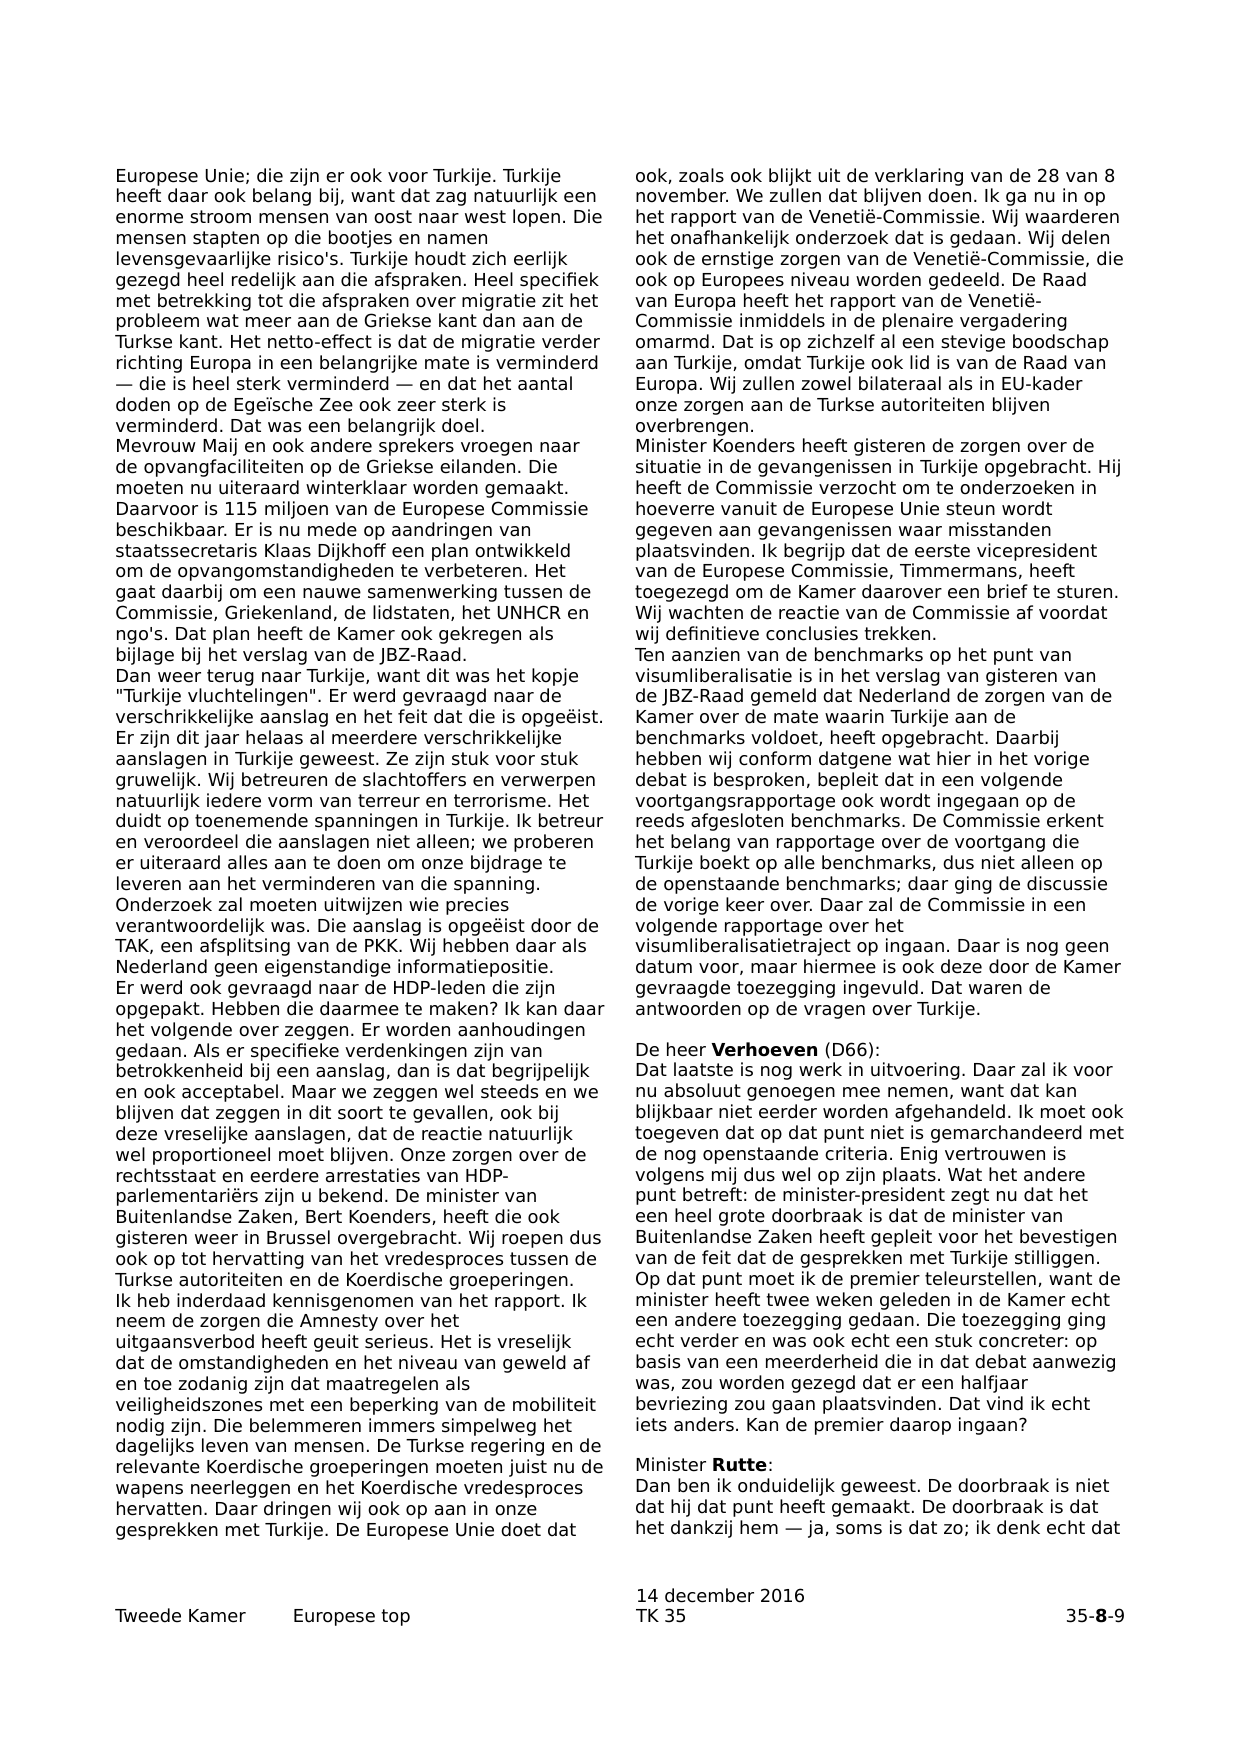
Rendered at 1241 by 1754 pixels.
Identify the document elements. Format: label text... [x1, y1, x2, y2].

text Dan ben ik onduidelijk geweest. De doorbraak is niet dat hij dat punt heeft gemaakt. De doorbraak is dat het dankzij hem — ja, soms is dat zo; ik denk echt dat [635, 1476, 1125, 1538]
text ook, zoals ook blijkt uit de verklaring van de 28 van 8 november. We zullen dat blijven doen. Ik ga nu in op het rapport van de Venetië-Commissie. Wij waarderen het onafhankelijk onderzoek dat is gedaan. Wij delen ook de ernstige zorgen van de Venetië-Commissie, die ook op Europees niveau worden gedeeld. De Raad van Europa heeft het rapport van de Venetië-Commissie inmiddels in de plenaire vergadering omarmd. Dat is op zichzelf al een stevige boodschap aan Turkije, omdat Turkije ook lid is van de Raad van Europa. Wij zullen zowel bilateraal als in EU-kader onze zorgen aan de Turkse autoriteiten blijven overbrengen. [635, 165, 1125, 436]
text Minister Rutte: [635, 1455, 1125, 1476]
text Ik heb inderdaad kennisgenomen van het rapport. Ik neem de zorgen die Amnesty over het uitgaansverbod heeft geuit serieus. Het is vreselijk dat de omstandigheden en het niveau van geweld af en toe zodanig zijn dat maatregelen als veiligheidszones met een beperking van de mobiliteit nodig zijn. Die belemmeren immers simpelweg het dagelijks leven van mensen. De Turkse regering en de relevante Koerdische groeperingen moeten juist nu de wapens neerleggen en het Koerdische vredesproces hervatten. Daar dringen wij ook op aan in onze gesprekken met Turkije. De Europese Unie doet dat [115, 1290, 605, 1540]
text Mevrouw Maij en ook andere sprekers vroegen naar de opvangfaciliteiten op de Griekse eilanden. Die moeten nu uiteraard winterklaar worden gemaakt. Daarvoor is 115 miljoen van de Europese Commissie beschikbaar. Er is nu mede op aandringen van staatssecretaris Klaas Dijkhoff een plan ontwikkeld om de opvangomstandigheden te verbeteren. Het gaat daarbij om een nauwe samenwerking tussen de Commissie, Griekenland, de lidstaten, het UNHCR en ngo's. Dat plan heeft de Kamer ook gekregen als bijlage bij het verslag van de JBZ-Raad. [115, 436, 605, 665]
text Europese Unie; die zijn er ook voor Turkije. Turkije heeft daar ook belang bij, want dat zag natuurlijk een enorme stroom mensen van oost naar west lopen. Die mensen stapten op die bootjes en namen levensgevaarlijke risico's. Turkije houdt zich eerlijk gezegd heel redelijk aan die afspraken. Heel specifiek met betrekking tot die afspraken over migratie zit het probleem wat meer aan de Griekse kant dan aan de Turkse kant. Het netto-effect is dat de migratie verder richting Europa in een belangrijke mate is verminderd — die is heel sterk verminderd — en dat het aantal doden op de Egeïsche Zee ook zeer sterk is verminderd. Dat was een belangrijk doel. [115, 165, 605, 436]
text Dat laatste is nog werk in uitvoering. Daar zal ik voor nu absoluut genoegen mee nemen, want dat kan blijkbaar niet eerder worden afgehandeld. Ik moet ook toegeven dat op dat punt niet is gemarchandeerd met de nog openstaande criteria. Enig vertrouwen is volgens mij dus wel op zijn plaats. Wat het andere punt betreft: de minister-president zegt nu dat het een heel grote doorbraak is dat de minister van Buitenlandse Zaken heeft gepleit voor het bevestigen van de feit dat de gesprekken met Turkije stilliggen. Op dat punt moet ik de premier teleurstellen, want de minister heeft twee weken geleden in de Kamer echt een andere toezegging gedaan. Die toezegging ging echt verder en was ook echt een stuk concreter: op basis van een meerderheid die in dat debat aanwezig was, zou worden gezegd dat er een halfjaar bevriezing zou gaan plaatsvinden. Dat vind ik echt iets anders. Kan de premier daarop ingaan? [635, 1060, 1125, 1435]
text Er werd ook gevraagd naar de HDP-leden die zijn opgepakt. Hebben die daarmee te maken? Ik kan daar het volgende over zeggen. Er worden aanhoudingen gedaan. Als er specifieke verdenkingen zijn van betrokkenheid bij een aanslag, dan is dat begrijpelijk en ook acceptabel. Maar we zeggen wel steeds en we blijven dat zeggen in dit soort te gevallen, ook bij deze vreselijke aanslagen, dat de reactie natuurlijk wel proportioneel moet blijven. Onze zorgen over de rechtsstaat en eerdere arrestaties van HDP-parlementariërs zijn u bekend. De minister van Buitenlandse Zaken, Bert Koenders, heeft die ook gisteren weer in Brussel overgebracht. Wij roepen dus ook op tot hervatting van het vredesproces tussen de Turkse autoriteiten en de Koerdische groeperingen. [115, 978, 605, 1290]
text Ten aanzien van de benchmarks op het punt van visumliberalisatie is in het verslag van gisteren van de JBZ-Raad gemeld dat Nederland de zorgen van de Kamer over de mate waarin Turkije aan de benchmarks voldoet, heeft opgebracht. Daarbij hebben wij conform datgene wat hier in het vorige debat is besproken, bepleit dat in een volgende voortgangsrapportage ook wordt ingegaan op de reeds afgesloten benchmarks. De Commissie erkent het belang van rapportage over de voortgang die Turkije boekt op alle benchmarks, dus niet alleen op de openstaande benchmarks; daar ging de discussie de vorige keer over. Daar zal de Commissie in een volgende rapportage over het visumliberalisatietraject op ingaan. Daar is nog geen datum voor, maar hiermee is ook deze door de Kamer gevraagde toezegging ingevuld. Dat waren de antwoorden op de vragen over Turkije. [635, 644, 1125, 1019]
text Dan weer terug naar Turkije, want dit was het kopje "Turkije vluchtelingen". Er werd gevraagd naar de verschrikkelijke aanslag en het feit dat die is opgeëist. Er zijn dit jaar helaas al meerdere verschrikkelijke aanslagen in Turkije geweest. Ze zijn stuk voor stuk gruwelijk. Wij betreuren de slachtoffers en verwerpen natuurlijk iedere vorm van terreur en terrorisme. Het duidt op toenemende spanningen in Turkije. Ik betreur en veroordeel die aanslagen niet alleen; we proberen er uiteraard alles aan te doen om onze bijdrage te leveren aan het verminderen van die spanning. Onderzoek zal moeten uitwijzen wie precies verantwoordelijk was. Die aanslag is opgeëist door de TAK, een afsplitsing van de PKK. Wij hebben daar als Nederland geen eigenstandige informatiepositie. [115, 665, 605, 978]
text De heer Verhoeven (D66): [635, 1039, 1125, 1060]
text Minister Koenders heeft gisteren de zorgen over de situatie in de gevangenissen in Turkije opgebracht. Hij heeft de Commissie verzocht om te onderzoeken in hoeverre vanuit de Europese Unie steun wordt gegeven aan gevangenissen waar misstanden plaatsvinden. Ik begrijp dat de eerste vicepresident van de Europese Commissie, Timmermans, heeft toegezegd om de Kamer daarover een brief te sturen. Wij wachten de reactie van de Commissie af voordat wij definitieve conclusies trekken. [635, 436, 1125, 644]
